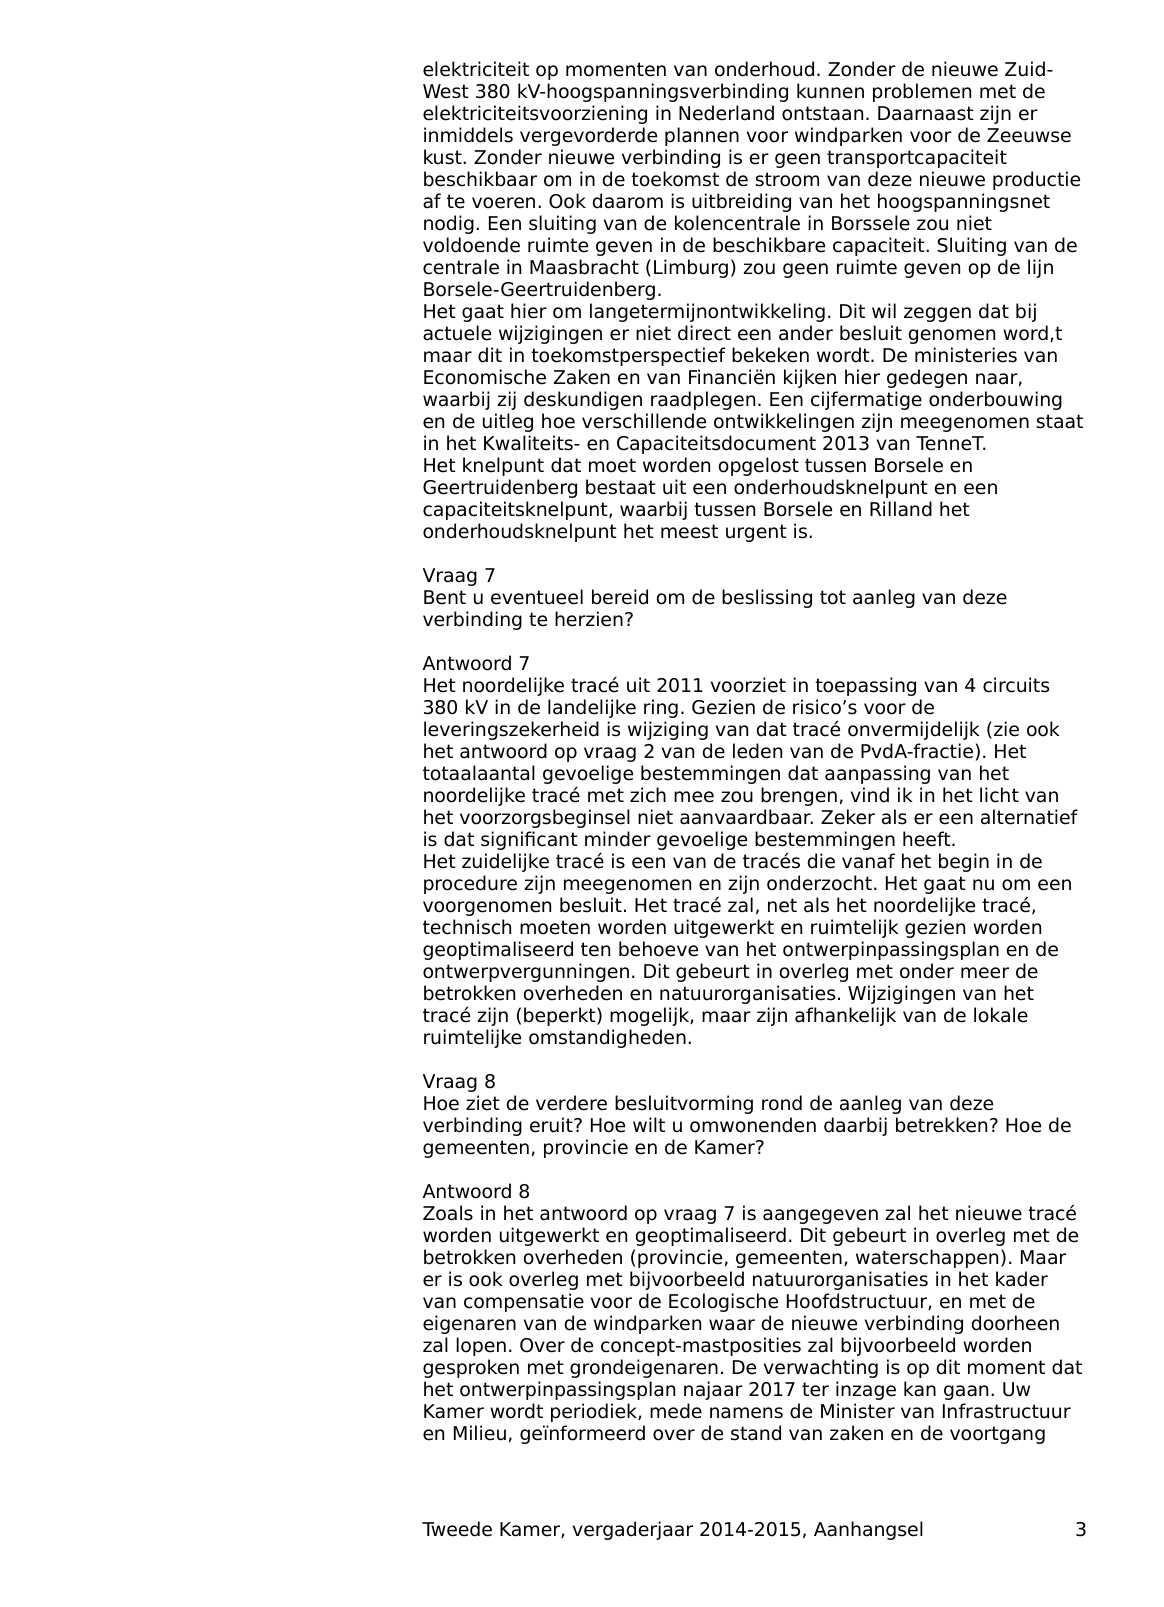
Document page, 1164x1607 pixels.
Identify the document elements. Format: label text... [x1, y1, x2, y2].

text Vraag 7 [422, 565, 1087, 587]
text Bent u eventueel bereid om de beslissing tot aanleg van deze verbinding te herzien? [422, 587, 1087, 631]
text Antwoord 8 [422, 1181, 1087, 1203]
text Zoals in het antwoord op vraag 7 is aangegeven zal het nieuwe tracé worden uitgewerkt en geoptimaliseerd. Dit gebeurt in overleg met de betrokken overheden (provincie, gemeenten, waterschappen). Maar er is ook overleg met bijvoorbeeld natuurorganisaties in het kader van compensatie voor de Ecologische Hoofdstructuur, en met de eigenaren van de windparken waar de nieuwe verbinding doorheen zal lopen. Over de concept-mastposities zal bijvoorbeeld worden gesproken met grondeigenaren. De verwachting is op dit moment dat het ontwerpinpassingsplan najaar 2017 ter inzage kan gaan. Uw Kamer wordt periodiek, mede namens de Minister van Infrastructuur en Milieu, geïnformeerd over de stand van zaken en de voortgang [422, 1203, 1087, 1444]
text Antwoord 7 [422, 653, 1087, 675]
text Het zuidelijke tracé is een van de tracés die vanaf het begin in de procedure zijn meegenomen en zijn onderzocht. Het gaat nu om een voorgenomen besluit. Het tracé zal, net als het noordelijke tracé, technisch moeten worden uitgewerkt en ruimtelijk gezien worden geoptimaliseerd ten behoeve van het ontwerpinpassingsplan en de ontwerpvergunningen. Dit gebeurt in overleg met onder meer de betrokken overheden en natuurorganisaties. Wijzigingen van het tracé zijn (beperkt) mogelijk, maar zijn afhankelijk van de lokale ruimtelijke omstandigheden. [422, 851, 1087, 1048]
text Het knelpunt dat moet worden opgelost tussen Borsele en Geertruidenberg bestaat uit een onderhoudsknelpunt en een capaciteitsknelpunt, waarbij tussen Borsele en Rilland het onderhoudsknelpunt het meest urgent is. [422, 455, 1087, 543]
text elektriciteit op momenten van onderhoud. Zonder de nieuwe Zuid-West 380 kV-hoogspanningsverbinding kunnen problemen met de elektriciteitsvoorziening in Nederland ontstaan. Daarnaast zijn er inmiddels vergevorderde plannen voor windparken voor de Zeeuwse kust. Zonder nieuwe verbinding is er geen transportcapaciteit beschikbaar om in de toekomst de stroom van deze nieuwe productie af te voeren. Ook daarom is uitbreiding van het hoogspanningsnet nodig. Een sluiting van de kolencentrale in Borssele zou niet voldoende ruimte geven in de beschikbare capaciteit. Sluiting van de centrale in Maasbracht (Limburg) zou geen ruimte geven op de lijn Borsele-Geertruidenberg. [422, 59, 1087, 301]
text Vraag 8 [422, 1071, 1087, 1093]
text Het gaat hier om langetermijnontwikkeling. Dit wil zeggen dat bij actuele wijzigingen er niet direct een ander besluit genomen word,t maar dit in toekomstperspectief bekeken wordt. De ministeries van Economische Zaken en van Financiën kijken hier gedegen naar, waarbij zij deskundigen raadplegen. Een cijfermatige onderbouwing en de uitleg hoe verschillende ontwikkelingen zijn meegenomen staat in het Kwaliteits- en Capaciteitsdocument 2013 van TenneT. [422, 301, 1087, 455]
text Het noordelijke tracé uit 2011 voorziet in toepassing van 4 circuits 380 kV in de landelijke ring. Gezien de risico’s voor de leveringszekerheid is wijziging van dat tracé onvermijdelijk (zie ook het antwoord op vraag 2 van de leden van de PvdA-fractie). Het totaalaantal gevoelige bestemmingen dat aanpassing van het noordelijke tracé met zich mee zou brengen, vind ik in het licht van het voorzorgsbeginsel niet aanvaardbaar. Zeker als er een alternatief is dat significant minder gevoelige bestemmingen heeft. [422, 675, 1087, 851]
text Hoe ziet de verdere besluitvorming rond de aanleg van deze verbinding eruit? Hoe wilt u omwonenden daarbij betrekken? Hoe de gemeenten, provincie en de Kamer? [422, 1093, 1087, 1159]
